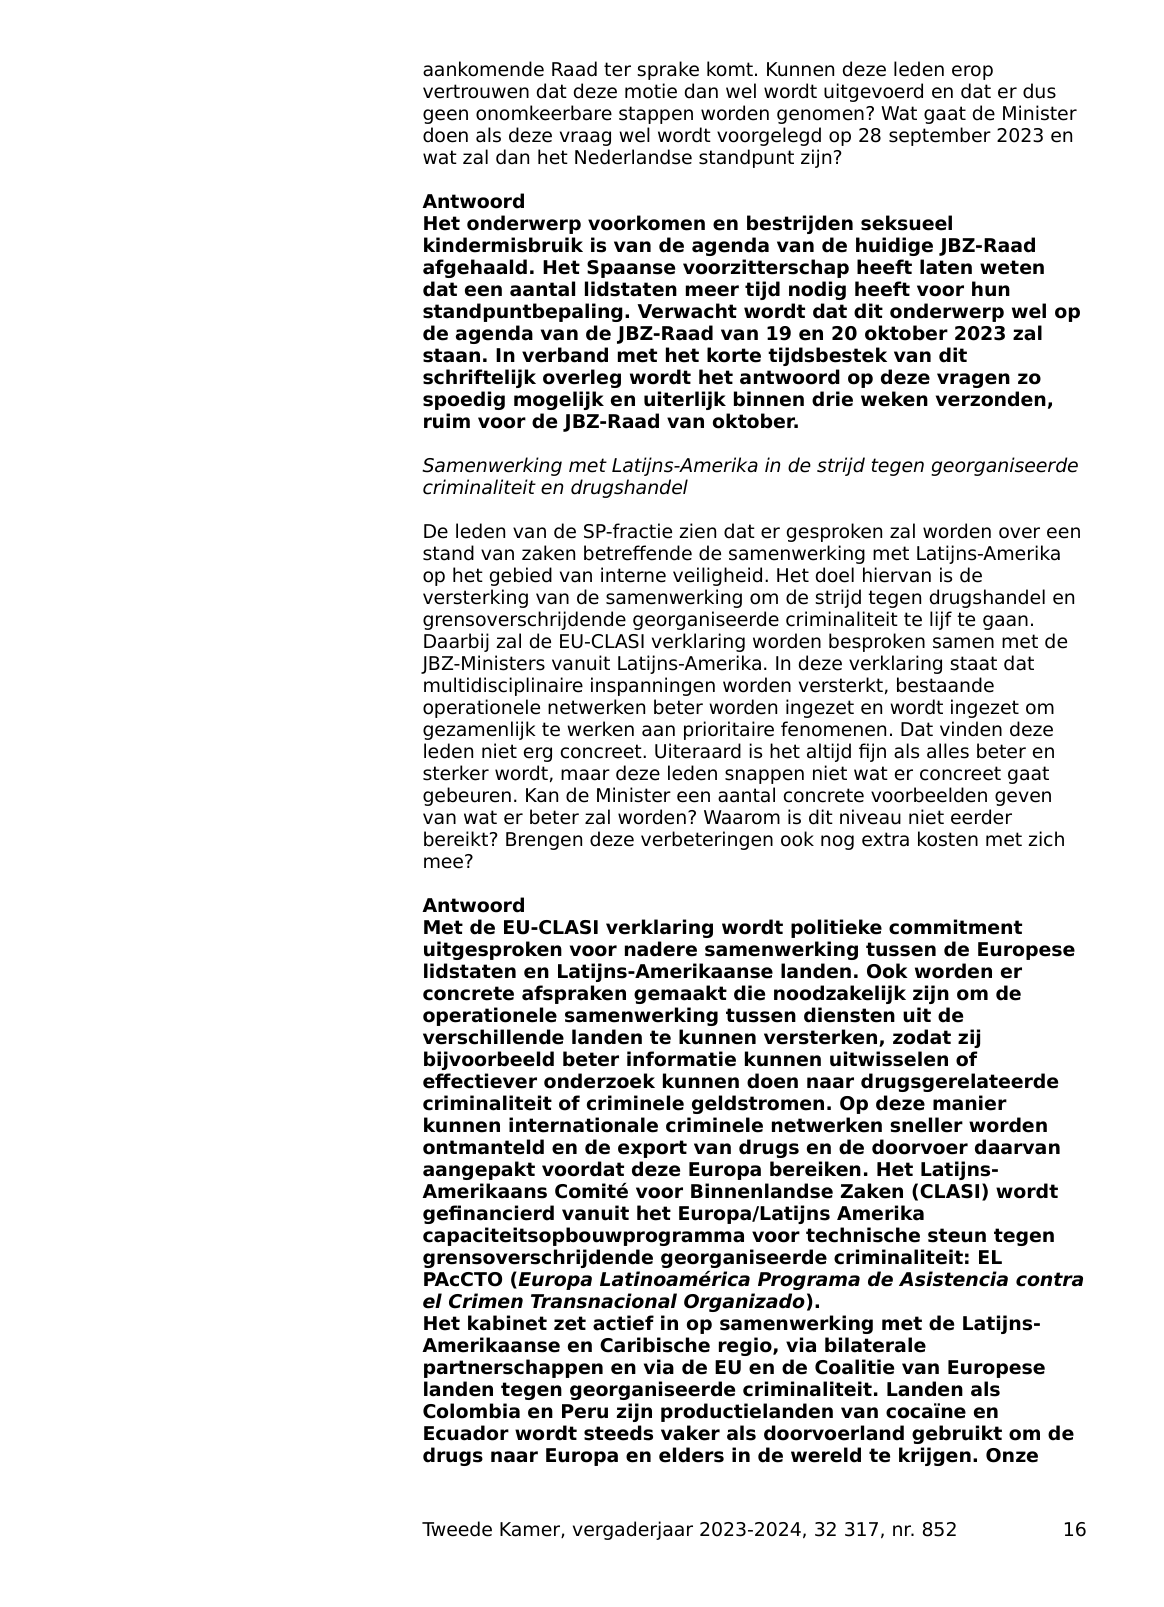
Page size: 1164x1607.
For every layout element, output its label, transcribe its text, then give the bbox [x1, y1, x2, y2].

subtitle Samenwerking met Latijns-Amerika in de strijd tegen georganiseerde criminaliteit en drugshandel [422, 455, 1087, 499]
text Antwoord [422, 895, 1087, 917]
text Het kabinet zet actief in op samenwerking met de Latijns-Amerikaanse en Caribische regio, via bilaterale partnerschappen en via de EU en de Coalitie van Europese landen tegen georganiseerde criminaliteit. Landen als Colombia en Peru zijn productielanden van cocaïne en Ecuador wordt steeds vaker als doorvoerland gebruikt om de drugs naar Europa en elders in de wereld te krijgen. Onze [422, 1313, 1087, 1467]
text Antwoord [422, 191, 1087, 213]
text Met de EU-CLASI verklaring wordt politieke commitment uitgesproken voor nadere samenwerking tussen de Europese lidstaten en Latijns-Amerikaanse landen. Ook worden er concrete afspraken gemaakt die noodzakelijk zijn om de operationele samenwerking tussen diensten uit de verschillende landen te kunnen versterken, zodat zij bijvoorbeeld beter informatie kunnen uitwisselen of effectiever onderzoek kunnen doen naar drugsgerelateerde criminaliteit of criminele geldstromen. Op deze manier kunnen internationale criminele netwerken sneller worden ontmanteld en de export van drugs en de doorvoer daarvan aangepakt voordat deze Europa bereiken. Het Latijns-Amerikaans Comité voor Binnenlandse Zaken (CLASI) wordt gefinancierd vanuit het Europa/Latijns Amerika capaciteitsopbouwprogramma voor technische steun tegen grensoverschrijdende georganiseerde criminaliteit: EL PAcCTO (Europa Latinoamérica Programa de Asistencia contra el Crimen Transnacional Organizado). [422, 917, 1087, 1313]
text De leden van de SP-fractie zien dat er gesproken zal worden over een stand van zaken betreffende de samenwerking met Latijns-Amerika op het gebied van interne veiligheid. Het doel hiervan is de versterking van de samenwerking om de strijd tegen drugshandel en grensoverschrijdende georganiseerde criminaliteit te lijf te gaan. Daarbij zal de EU-CLASI verklaring worden besproken samen met de JBZ-Ministers vanuit Latijns-Amerika. In deze verklaring staat dat multidisciplinaire inspanningen worden versterkt, bestaande operationele netwerken beter worden ingezet en wordt ingezet om gezamenlijk te werken aan prioritaire fenomenen. Dat vinden deze leden niet erg concreet. Uiteraard is het altijd fijn als alles beter en sterker wordt, maar deze leden snappen niet wat er concreet gaat gebeuren. Kan de Minister een aantal concrete voorbeelden geven van wat er beter zal worden? Waarom is dit niveau niet eerder bereikt? Brengen deze verbeteringen ook nog extra kosten met zich mee? [422, 521, 1087, 873]
text aankomende Raad ter sprake komt. Kunnen deze leden erop vertrouwen dat deze motie dan wel wordt uitgevoerd en dat er dus geen onomkeerbare stappen worden genomen? Wat gaat de Minister doen als deze vraag wel wordt voorgelegd op 28 september 2023 en wat zal dan het Nederlandse standpunt zijn? [422, 59, 1087, 169]
text Het onderwerp voorkomen en bestrijden seksueel kindermisbruik is van de agenda van de huidige JBZ-Raad afgehaald. Het Spaanse voorzitterschap heeft laten weten dat een aantal lidstaten meer tijd nodig heeft voor hun standpuntbepaling. Verwacht wordt dat dit onderwerp wel op de agenda van de JBZ-Raad van 19 en 20 oktober 2023 zal staan. In verband met het korte tijdsbestek van dit schriftelijk overleg wordt het antwoord op deze vragen zo spoedig mogelijk en uiterlijk binnen drie weken verzonden, ruim voor de JBZ-Raad van oktober. [422, 213, 1087, 433]
